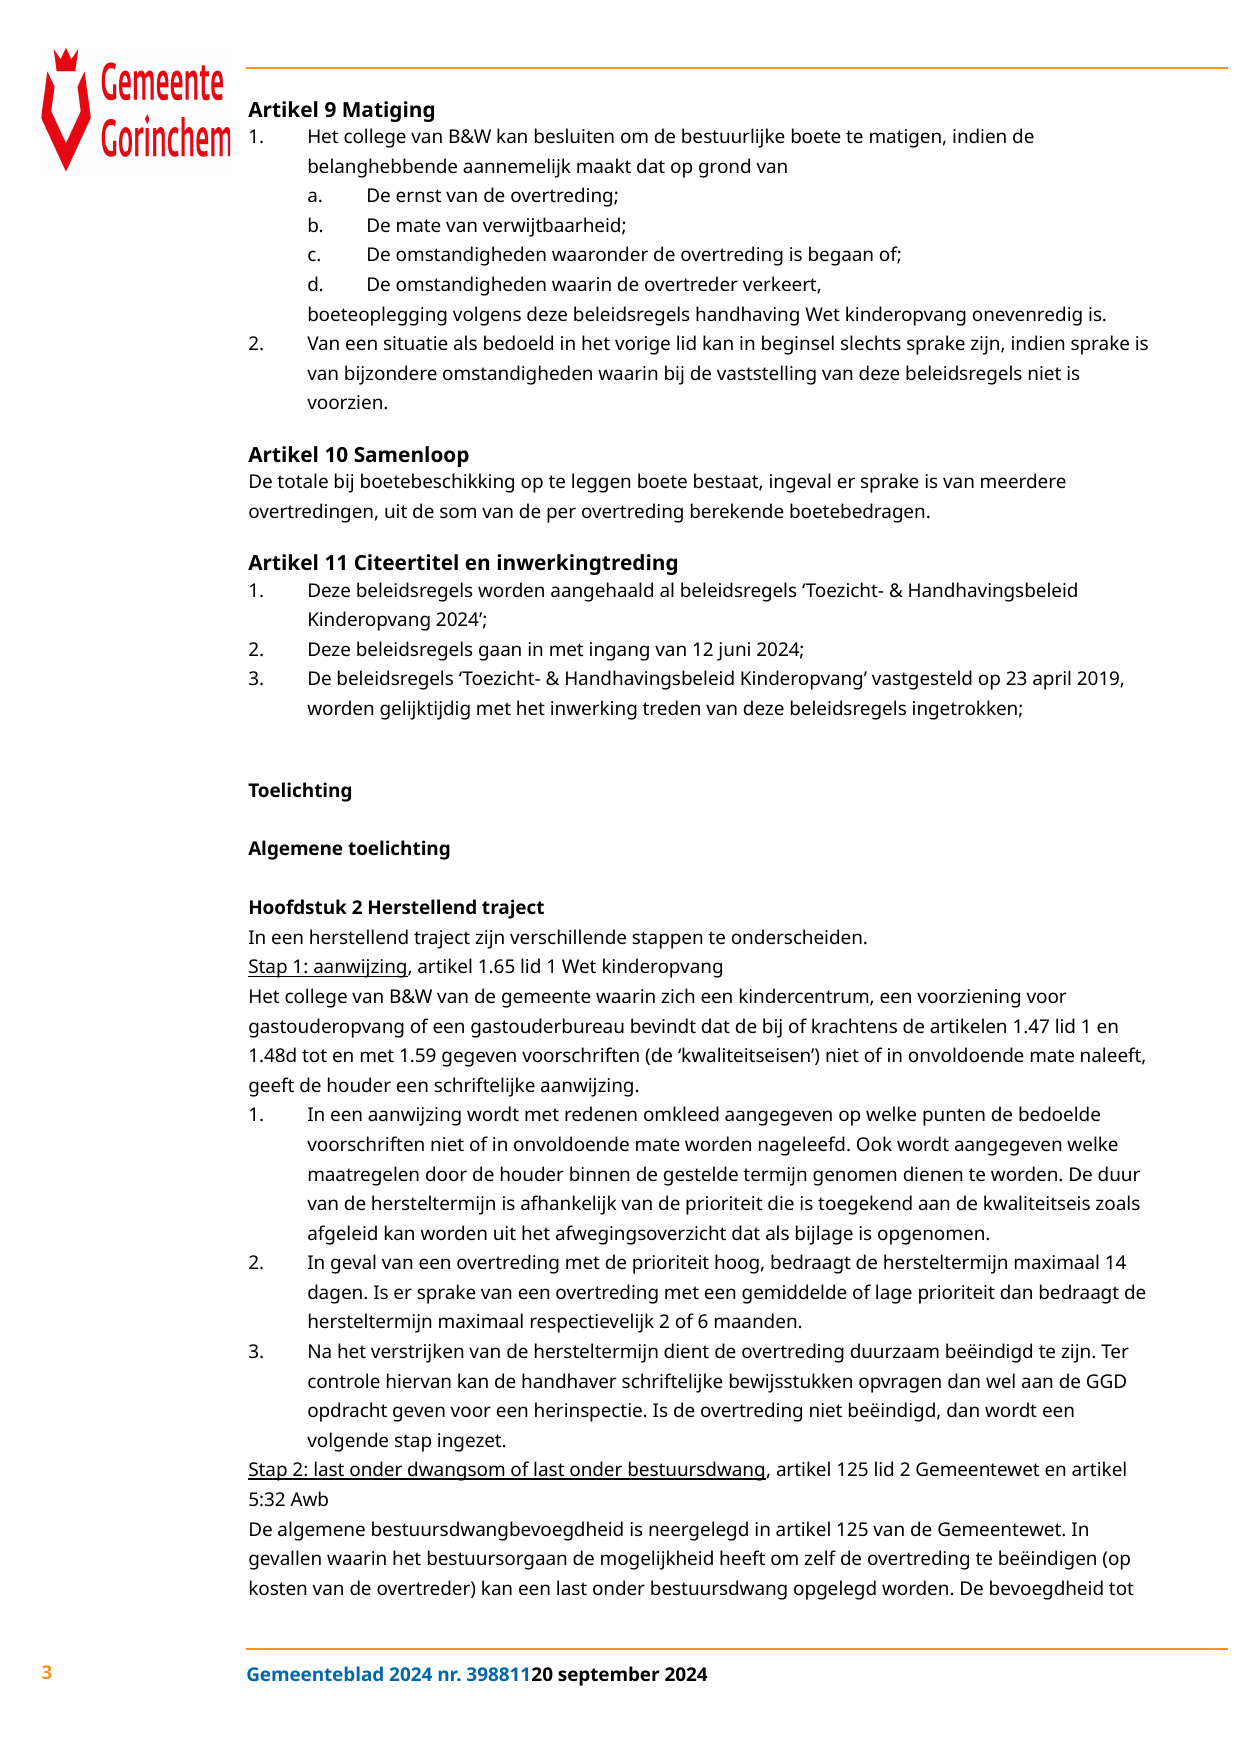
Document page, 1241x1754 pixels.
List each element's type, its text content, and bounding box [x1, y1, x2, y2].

list De mate van verwijtbaarheid; [307, 212, 1152, 238]
list De omstandigheden waaronder de overtreding is begaan of; [307, 242, 1152, 267]
text Het college van B&W van de gemeente waarin zich een kindercentrum, een voorziening voor gastouderopvang of een gastouderbureau bevindt dat de bij of krachtens de artikelen 1.47 lid 1 en 1.48d tot en met 1.59 gegeven voorschriften (de ‘kwaliteitseisen’) niet of in onvoldoende mate naleeft, geeft de houder een schriftelijke aanwijzing. [248, 983, 1152, 1098]
text Artikel 11 Citeertitel en inwerkingtreding [248, 548, 1152, 577]
list Van een situatie als bedoeld in het vorige lid kan in beginsel slechts sprake zijn, indien sprake is van bijzondere omstandigheden waarin bij de vaststelling van deze beleidsregels niet is voorzien. [248, 330, 1152, 415]
text De totale bij boetebeschikking op te leggen boete bestaat, ingeval er sprake is van meerdere overtredingen, uit de som van de per overtreding berekende boetebedragen. [248, 468, 1152, 524]
text Toelichting [248, 766, 1152, 806]
list Deze beleidsregels gaan in met ingang van 12 juni 2024; [248, 636, 1152, 662]
picture [41, 47, 231, 172]
list In een aanwijzing wordt met redenen omkleed aangegeven op welke punten de bedoelde voorschriften niet of in onvoldoende mate worden nageleefd. Ook wordt aangegeven welke maatregelen door de houder binnen de gestelde termijn genomen dienen te worden. De duur van de hersteltermijn is afhankelijk van de prioriteit die is toegekend aan de kwaliteitseis zoals afgeleid kan worden uit het afwegingsoverzicht dat als bijlage is opgenomen. [248, 1102, 1152, 1246]
text Hoofdstuk 2 Herstellend traject [248, 894, 1152, 920]
list Het college van B&W kan besluiten om de bestuurlijke boete te matigen, indien de belanghebbende aannemelijk maakt dat op grond van [248, 123, 1152, 178]
text Algemene toelichting [248, 835, 1152, 861]
list De beleidsregels ‘Toezicht- & Handhavingsbeleid Kinderopvang’ vastgesteld op 23 april 2019, worden gelijktijdig met het inwerking treden van deze beleidsregels ingetrokken; [248, 666, 1152, 721]
text Artikel 9 Matiging [248, 95, 1152, 123]
text In een herstellend traject zijn verschillende stappen te onderscheiden. [248, 924, 1152, 950]
list In geval van een overtreding met de prioriteit hoog, bedraagt de hersteltermijn maximaal 14 dagen. Is er sprake van een overtreding met een gemiddelde of lage prioriteit dan bedraagt de hersteltermijn maximaal respectievelijk 2 of 6 maanden. [248, 1249, 1152, 1334]
text Stap 2: last onder dwangsom of last onder bestuursdwang, artikel 125 lid 2 Gemeentewet en artikel 5:32 Awb [248, 1457, 1152, 1512]
text De algemene bestuursdwangbevoegdheid is neergelegd in artikel 125 van de Gemeentewet. In gevallen waarin het bestuursorgaan de mogelijkheid heeft om zelf de overtreding te beëindigen (op kosten van de overtreder) kan een last onder bestuursdwang opgelegd worden. De bevoegdheid tot [248, 1516, 1152, 1601]
text Stap 1: aanwijzing, artikel 1.65 lid 1 Wet kinderopvang [248, 954, 1152, 979]
list De omstandigheden waarin de overtreder verkeert, [307, 271, 1152, 297]
text Artikel 10 Samenloop [248, 440, 1152, 468]
list Na het verstrijken van de hersteltermijn dient de overtreding duurzaam beëindigd te zijn. Ter controle hiervan kan de handhaver schriftelijke bewijsstukken opvragen dan wel aan de GGD opdracht geven voor een herinspectie. Is de overtreding niet beëindigd, dan wordt een volgende stap ingezet. [248, 1338, 1152, 1453]
list De ernst van de overtreding; [307, 182, 1152, 208]
list Deze beleidsregels worden aangehaald al beleidsregels ‘Toezicht- & Handhavingsbeleid Kinderopvang 2024’; [248, 577, 1152, 632]
list boeteoplegging volgens deze beleidsregels handhaving Wet kinderopvang onevenredig is. [248, 301, 1152, 326]
